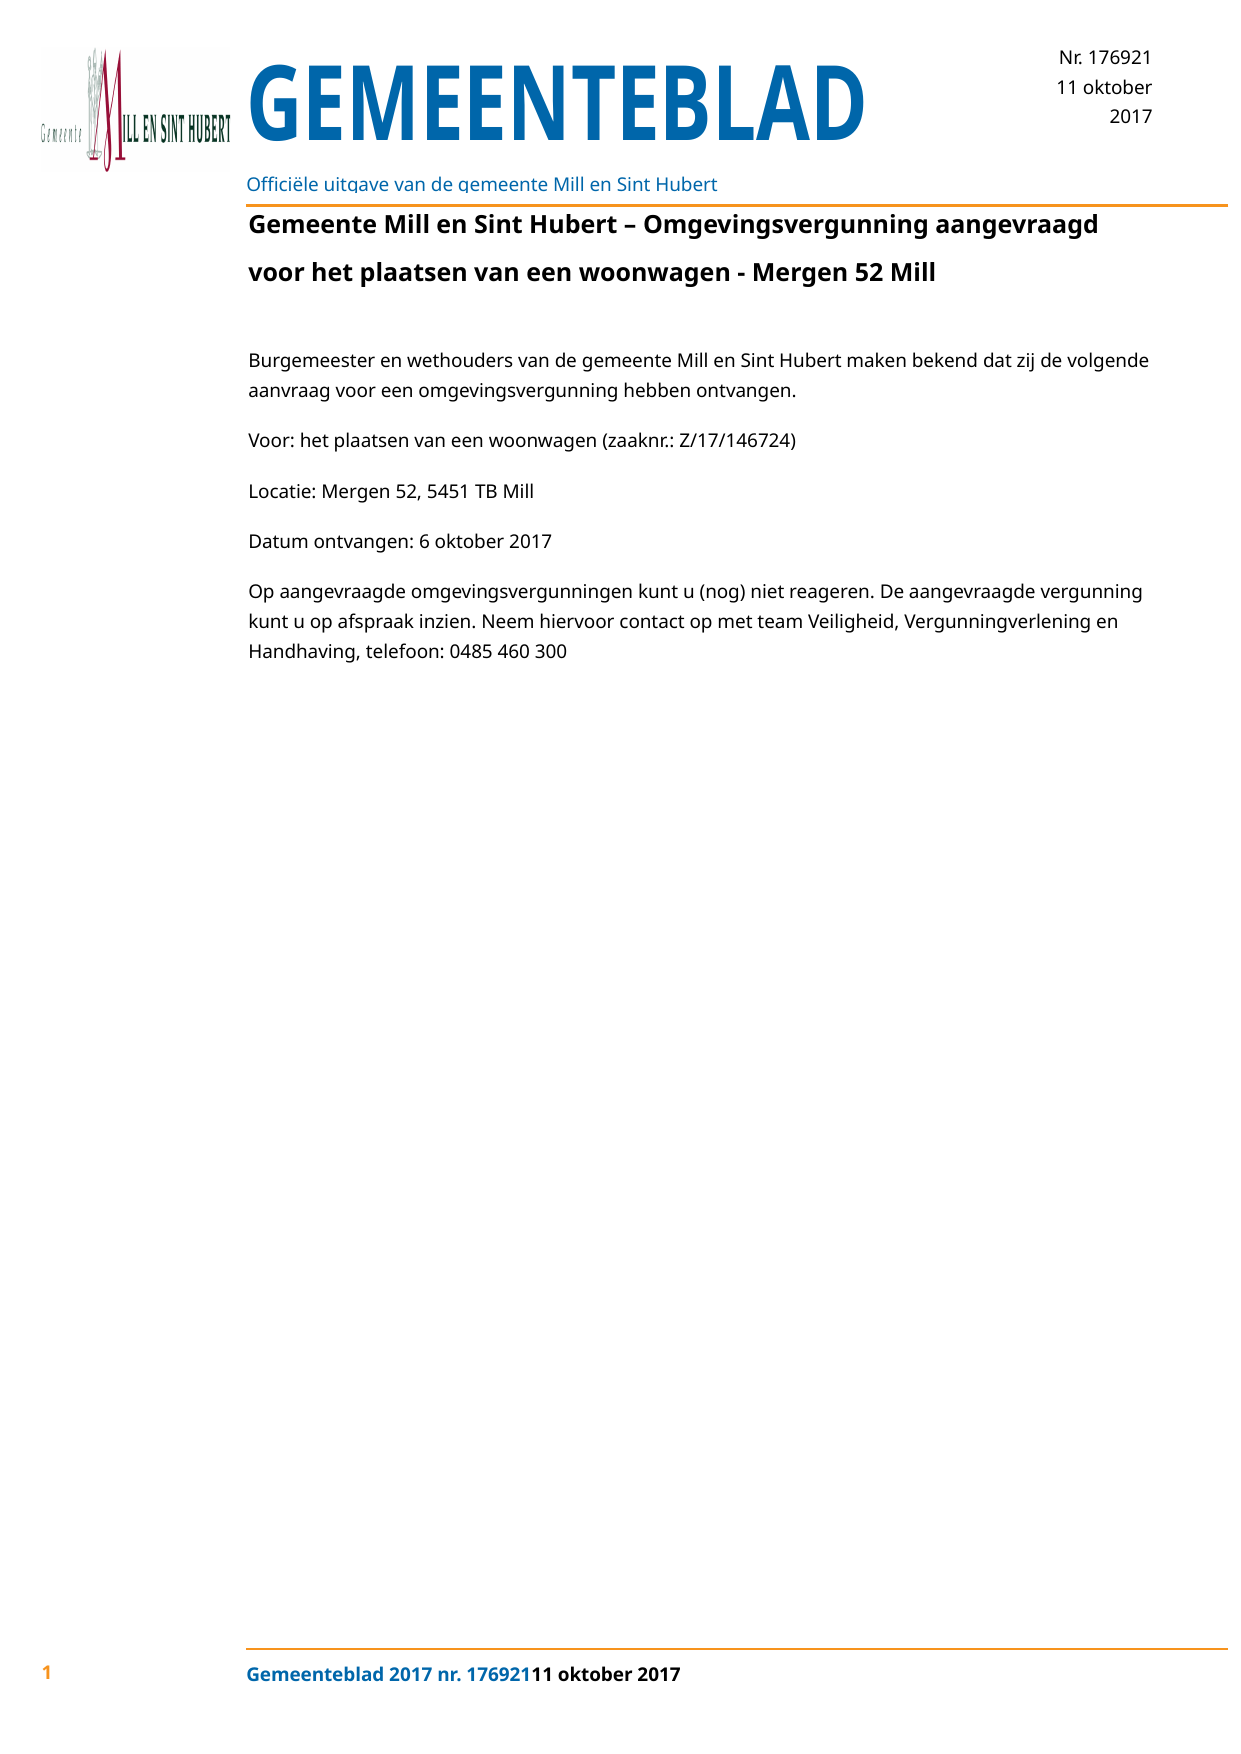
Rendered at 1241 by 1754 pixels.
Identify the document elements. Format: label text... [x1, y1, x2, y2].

text Gemeente Mill en Sint Hubert – Omgevingsvergunning aangevraagd voor het plaatsen van een woonwagen - Mergen 52 Mill [248, 207, 1152, 288]
text Voor: het plaatsen van een woonwagen (zaaknr.: Z/17/146724) [248, 427, 1152, 453]
picture [41, 47, 231, 172]
text Op aangevraagde omgevingsvergunningen kunt u (nog) niet reageren. De aangevraagde vergunning kunt u op afspraak inzien. Neem hiervoor contact op met team Veiligheid, Vergunningverlening en Handhaving, telefoon: 0485 460 300 [248, 579, 1152, 664]
text Burgemeester en wethouders van de gemeente Mill en Sint Hubert maken bekend dat zij de volgende aanvraag voor een omgevingsvergunning hebben ontvangen. [248, 347, 1152, 403]
text Datum ontvangen: 6 oktober 2017 [248, 528, 1152, 554]
text Locatie: Mergen 52, 5451 TB Mill [248, 478, 1152, 504]
